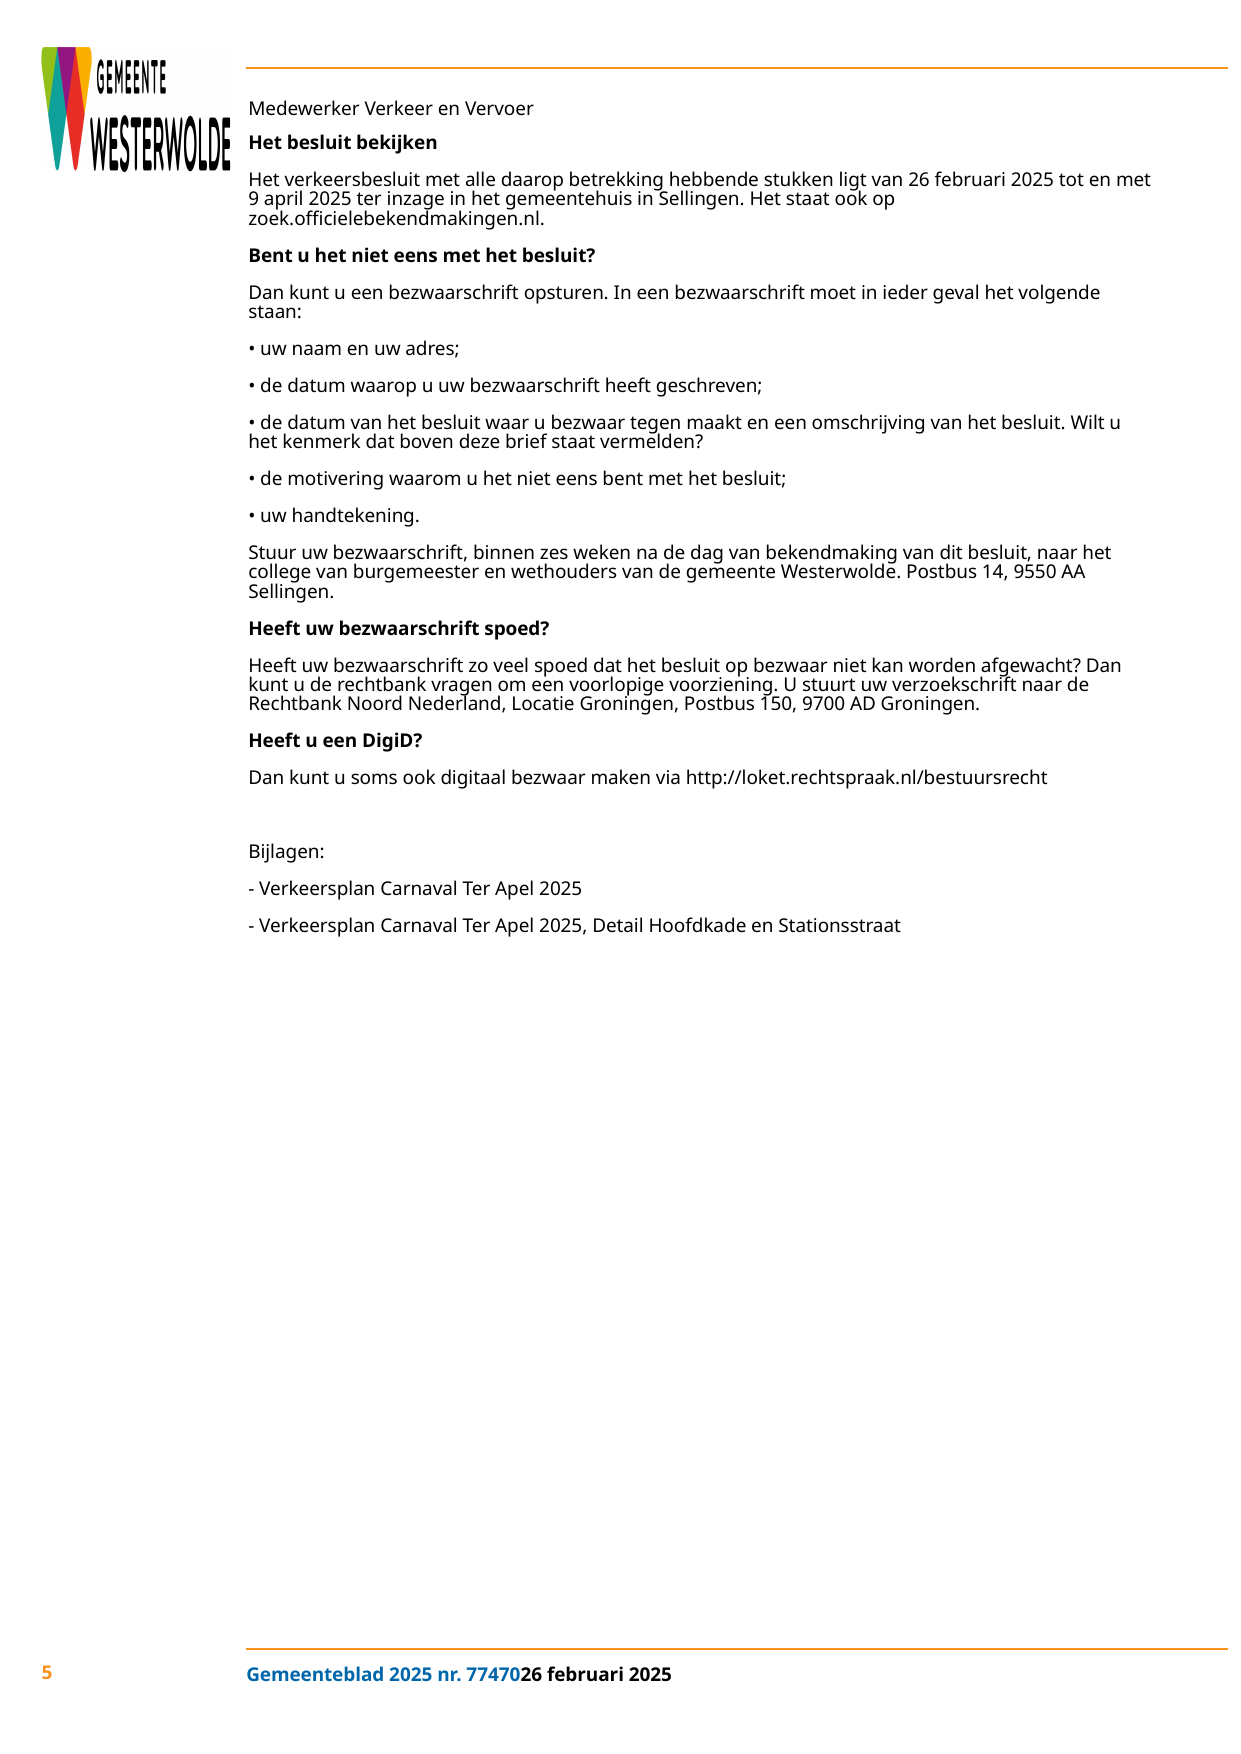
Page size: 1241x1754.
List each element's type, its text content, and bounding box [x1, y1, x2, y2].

text • uw handtekening. [248, 507, 1152, 526]
picture [41, 47, 231, 172]
text Het verkeersbesluit met alle daarop betrekking hebbende stukken ligt van 26 februari 2025 tot en met 9 april 2025 ter inzage in het gemeentehuis in Sellingen. Het staat ook op zoek.officielebekendmakingen.nl. [248, 171, 1152, 229]
text • de datum waarop u uw bezwaarschrift heeft geschreven; [248, 377, 1152, 396]
text Bijlagen: [248, 843, 1152, 862]
text • de motivering waarom u het niet eens bent met het besluit; [248, 470, 1152, 489]
text Medewerker Verkeer en Vervoer [248, 95, 1152, 121]
text • uw naam en uw adres; [248, 340, 1152, 359]
text Dan kunt u een bezwaarschrift opsturen. In een bezwaarschrift moet in ieder geval het volgende staan: [248, 284, 1152, 322]
text Bent u het niet eens met het besluit? [248, 247, 1152, 266]
text Stuur uw bezwaarschrift, binnen zes weken na de dag van bekendmaking van dit besluit, naar het college van burgemeester en wethouders van de gemeente Westerwolde. Postbus 14, 9550 AA Sellingen. [248, 544, 1152, 602]
text Heeft u een DigiD? [248, 732, 1152, 751]
text • de datum van het besluit waar u bezwaar tegen maakt en een omschrijving van het besluit. Wilt u het kenmerk dat boven deze brief staat vermelden? [248, 414, 1152, 452]
text Heeft uw bezwaarschrift spoed? [248, 619, 1152, 639]
text Dan kunt u soms ook digitaal bezwaar maken via http://loket.rechtspraak.nl/bestuursrecht [248, 769, 1152, 788]
text - Verkeersplan Carnaval Ter Apel 2025, Detail Hoofdkade en Stationsstraat [248, 917, 1152, 936]
text - Verkeersplan Carnaval Ter Apel 2025 [248, 880, 1152, 899]
text Het besluit bekijken [248, 134, 1152, 153]
text Heeft uw bezwaarschrift zo veel spoed dat het besluit op bezwaar niet kan worden afgewacht? Dan kunt u de rechtbank vragen om een voorlopige voorziening. U stuurt uw verzoekschrift naar de Rechtbank Noord Nederland, Locatie Groningen, Postbus 150, 9700 AD Groningen. [248, 657, 1152, 714]
